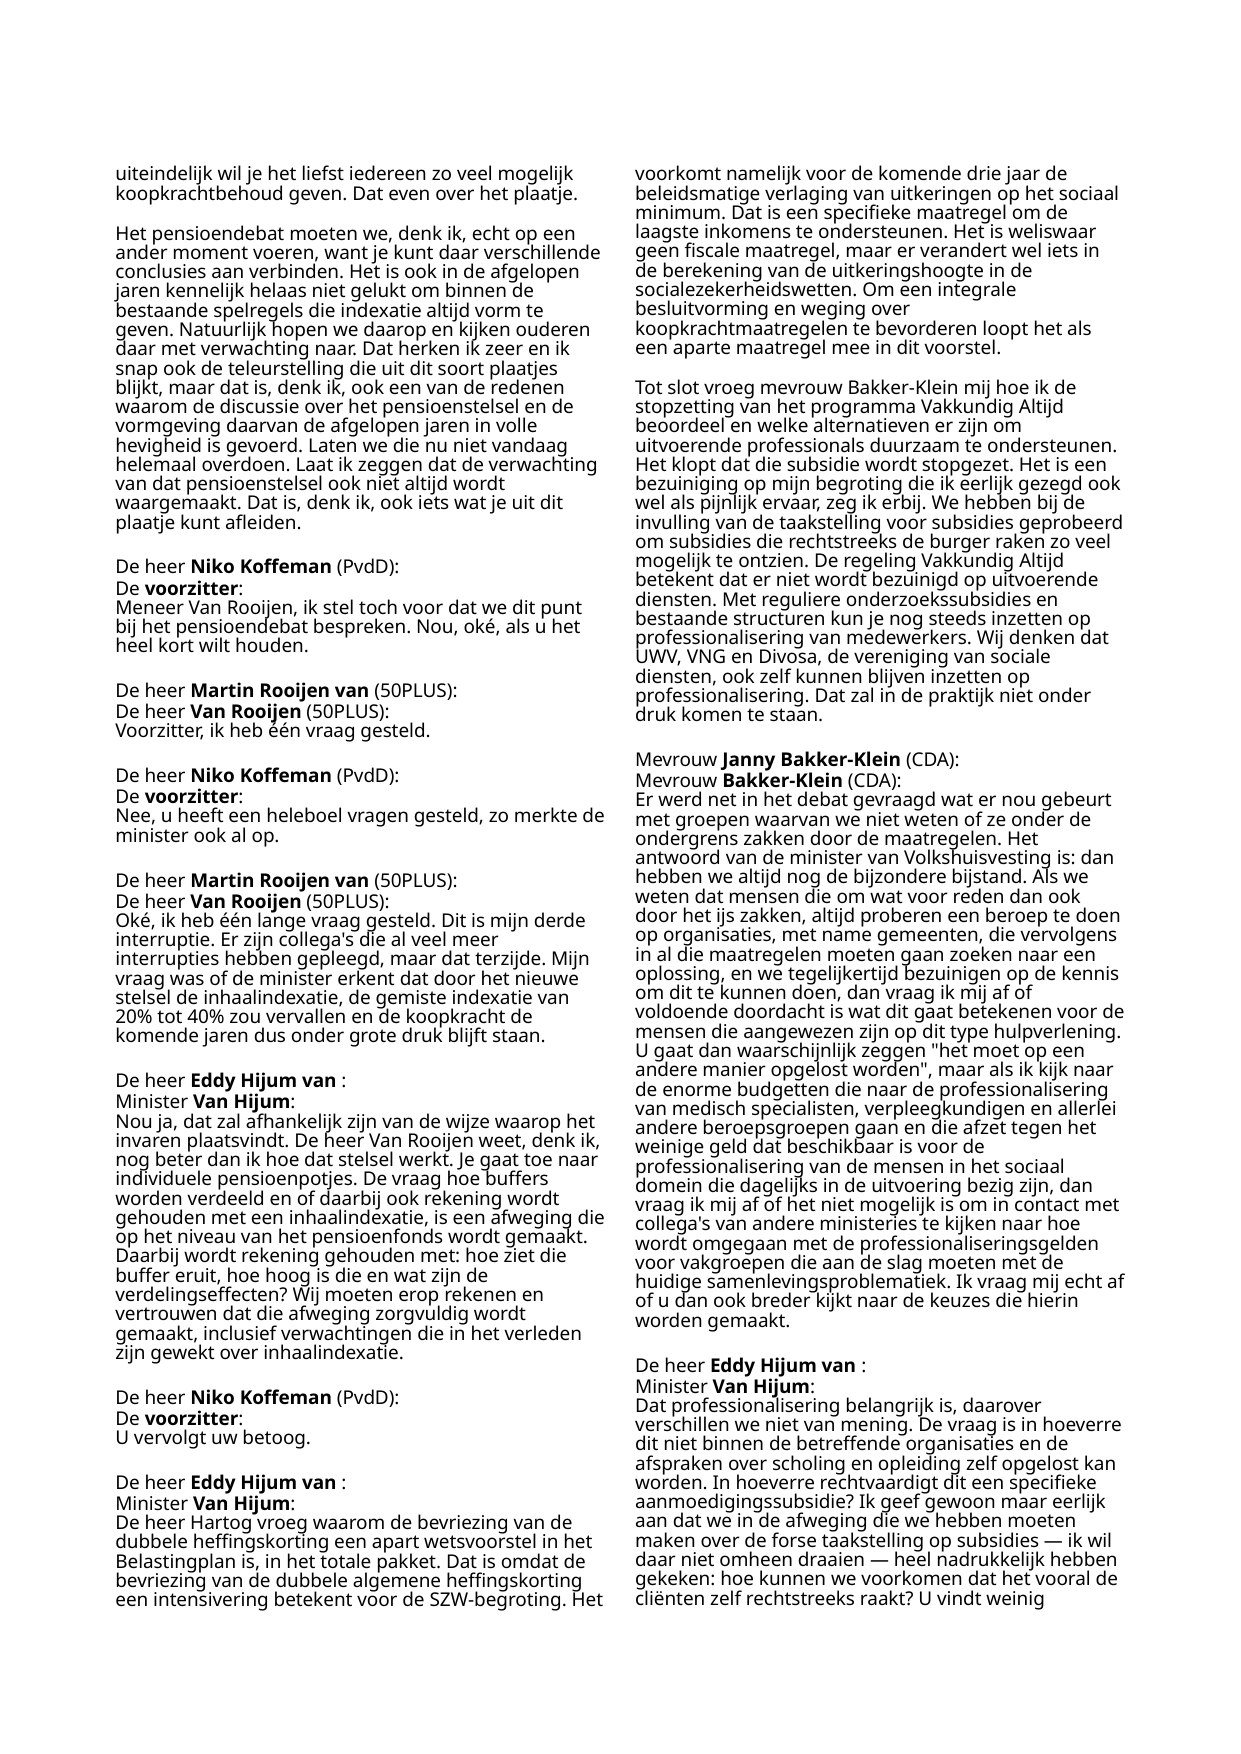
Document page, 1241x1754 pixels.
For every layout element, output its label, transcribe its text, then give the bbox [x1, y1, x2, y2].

text De heer Eddy Hijum van : [635, 1352, 1125, 1378]
text Minister Van Hijum: [635, 1378, 1125, 1397]
text uiteindelijk wil je het liefst iedereen zo veel mogelijk koopkrachtbehoud geven. Dat even over het plaatje. [115, 165, 605, 204]
text Nou ja, dat zal afhankelijk zijn van de wijze waarop het invaren plaatsvindt. De heer Van Rooijen weet, denk ik, nog beter dan ik hoe dat stelsel werkt. Je gaat toe naar individuele pensioenpotjes. De vraag hoe buffers worden verdeeld en of daarbij ook rekening wordt gehouden met een inhaalindexatie, is een afweging die op het niveau van het pensioenfonds wordt gemaakt. Daarbij wordt rekening gehouden met: hoe ziet die buffer eruit, hoe hoog is die en wat zijn de verdelingseffecten? Wij moeten erop rekenen en vertrouwen dat die afweging zorgvuldig wordt gemaakt, inclusief verwachtingen die in het verleden zijn gewekt over inhaalindexatie. [115, 1113, 605, 1363]
text De heer Hartog vroeg waarom de bevriezing van de dubbele heffingskorting een apart wetsvoorstel in het Belastingplan is, in het totale pakket. Dat is omdat de bevriezing van de dubbele algemene heffingskorting een intensivering betekent voor de SZW-begroting. Het [115, 1514, 605, 1610]
text De voorzitter: [115, 788, 605, 807]
text Voorzitter, ik heb één vraag gesteld. [115, 722, 605, 742]
text Het pensioendebat moeten we, denk ik, echt op een ander moment voeren, want je kunt daar verschillende conclusies aan verbinden. Het is ook in de afgelopen jaren kennelijk helaas niet gelukt om binnen de bestaande spelregels die indexatie altijd vorm te geven. Natuurlijk hopen we daarop en kijken ouderen daar met verwachting naar. Dat herken ik zeer en ik snap ook de teleurstelling die uit dit soort plaatjes blijkt, maar dat is, denk ik, ook een van de redenen waarom de discussie over het pensioenstelsel en de vormgeving daarvan de afgelopen jaren in volle hevigheid is gevoerd. Laten we die nu niet vandaag helemaal overdoen. Laat ik zeggen dat de verwachting van dat pensioenstelsel ook niet altijd wordt waargemaakt. Dat is, denk ik, ook iets wat je uit dit plaatje kunt afleiden. [115, 224, 605, 533]
text U vervolgt uw betoog. [115, 1429, 605, 1448]
text voorkomt namelijk voor de komende drie jaar de beleidsmatige verlaging van uitkeringen op het sociaal minimum. Dat is een specifieke maatregel om de laagste inkomens te ondersteunen. Het is weliswaar geen fiscale maatregel, maar er verandert wel iets in de berekening van de uitkeringshoogte in de socialezekerheidswetten. Om een integrale besluitvorming en weging over koopkrachtmaatregelen te bevorderen loopt het als een aparte maatregel mee in dit voorstel. [635, 165, 1125, 358]
text Minister Van Hijum: [115, 1495, 605, 1514]
text Nee, u heeft een heleboel vragen gesteld, zo merkte de minister ook al op. [115, 807, 605, 846]
text Minister Van Hijum: [115, 1093, 605, 1113]
text Oké, ik heb één lange vraag gesteld. Dit is mijn derde interruptie. Er zijn collega's die al veel meer interrupties hebben gepleegd, maar dat terzijde. Mijn vraag was of de minister erkent dat door het nieuwe stelsel de inhaalindexatie, de gemiste indexatie van 20% tot 40% zou vervallen en de koopkracht de komende jaren dus onder grote druk blijft staan. [115, 912, 605, 1047]
text De heer Martin Rooijen van (50PLUS): [115, 677, 605, 703]
text De voorzitter: [115, 1410, 605, 1429]
text Tot slot vroeg mevrouw Bakker-Klein mij hoe ik de stopzetting van het programma Vakkundig Altijd beoordeel en welke alternatieven er zijn om uitvoerende professionals duurzaam te ondersteunen. Het klopt dat die subsidie wordt stopgezet. Het is een bezuiniging op mijn begroting die ik eerlijk gezegd ook wel als pijnlijk ervaar, zeg ik erbij. We hebben bij de invulling van de taakstelling voor subsidies geprobeerd om subsidies die rechtstreeks de burger raken zo veel mogelijk te ontzien. De regeling Vakkundig Altijd betekent dat er niet wordt bezuinigd op uitvoerende diensten. Met reguliere onderzoekssubsidies en bestaande structuren kun je nog steeds inzetten op professionalisering van medewerkers. Wij denken dat UWV, VNG en Divosa, de vereniging van sociale diensten, ook zelf kunnen blijven inzetten op professionalisering. Dat zal in de praktijk niet onder druk komen te staan. [635, 379, 1125, 726]
text De heer Martin Rooijen van (50PLUS): [115, 867, 605, 893]
text Dat professionalisering belangrijk is, daarover verschillen we niet van mening. De vraag is in hoeverre dit niet binnen de betreffende organisaties en de afspraken over scholing en opleiding zelf opgelost kan worden. In hoeverre rechtvaardigt dit een specifieke aanmoedigingssubsidie? Ik geef gewoon maar eerlijk aan dat we in de afweging die we hebben moeten maken over de forse taakstelling op subsidies — ik wil daar niet omheen draaien — heel nadrukkelijk hebben gekeken: hoe kunnen we voorkomen dat het vooral de cliënten zelf rechtstreeks raakt? U vindt weinig [635, 1397, 1125, 1609]
text Meneer Van Rooijen, ik stel toch voor dat we dit punt bij het pensioendebat bespreken. Nou, oké, als u het heel kort wilt houden. [115, 599, 605, 657]
text Mevrouw Bakker-Klein (CDA): [635, 772, 1125, 791]
text Er werd net in het debat gevraagd wat er nou gebeurt met groepen waarvan we niet weten of ze onder de ondergrens zakken door de maatregelen. Het antwoord van de minister van Volkshuisvesting is: dan hebben we altijd nog de bijzondere bijstand. Als we weten dat mensen die om wat voor reden dan ook door het ijs zakken, altijd proberen een beroep te doen op organisaties, met name gemeenten, die vervolgens in al die maatregelen moeten gaan zoeken naar een oplossing, en we tegelijkertijd bezuinigen op de kennis om dit te kunnen doen, dan vraag ik mij af of voldoende doordacht is wat dit gaat betekenen voor de mensen die aangewezen zijn op dit type hulpverlening. U gaat dan waarschijnlijk zeggen "het moet op een andere manier opgelost worden", maar als ik kijk naar de enorme budgetten die naar de professionalisering van medisch specialisten, verpleegkundigen en allerlei andere beroepsgroepen gaan en die afzet tegen het weinige geld dat beschikbaar is voor de professionalisering van de mensen in het sociaal domein die dagelijks in de uitvoering bezig zijn, dan vraag ik mij af of het niet mogelijk is om in contact met collega's van andere ministeries te kijken naar hoe wordt omgegaan met de professionaliseringsgelden voor vakgroepen die aan de slag moeten met de huidige samenlevingsproblematiek. Ik vraag mij echt af of u dan ook breder kijkt naar de keuzes die hierin worden gemaakt. [635, 791, 1125, 1331]
text De voorzitter: [115, 579, 605, 599]
text De heer Eddy Hijum van : [115, 1068, 605, 1093]
text De heer Eddy Hijum van : [115, 1469, 605, 1495]
text De heer Van Rooijen (50PLUS): [115, 893, 605, 912]
text De heer Niko Koffeman (PvdD): [115, 1384, 605, 1410]
text De heer Van Rooijen (50PLUS): [115, 703, 605, 722]
text De heer Niko Koffeman (PvdD): [115, 762, 605, 788]
text Mevrouw Janny Bakker-Klein (CDA): [635, 746, 1125, 772]
text De heer Niko Koffeman (PvdD): [115, 554, 605, 579]
